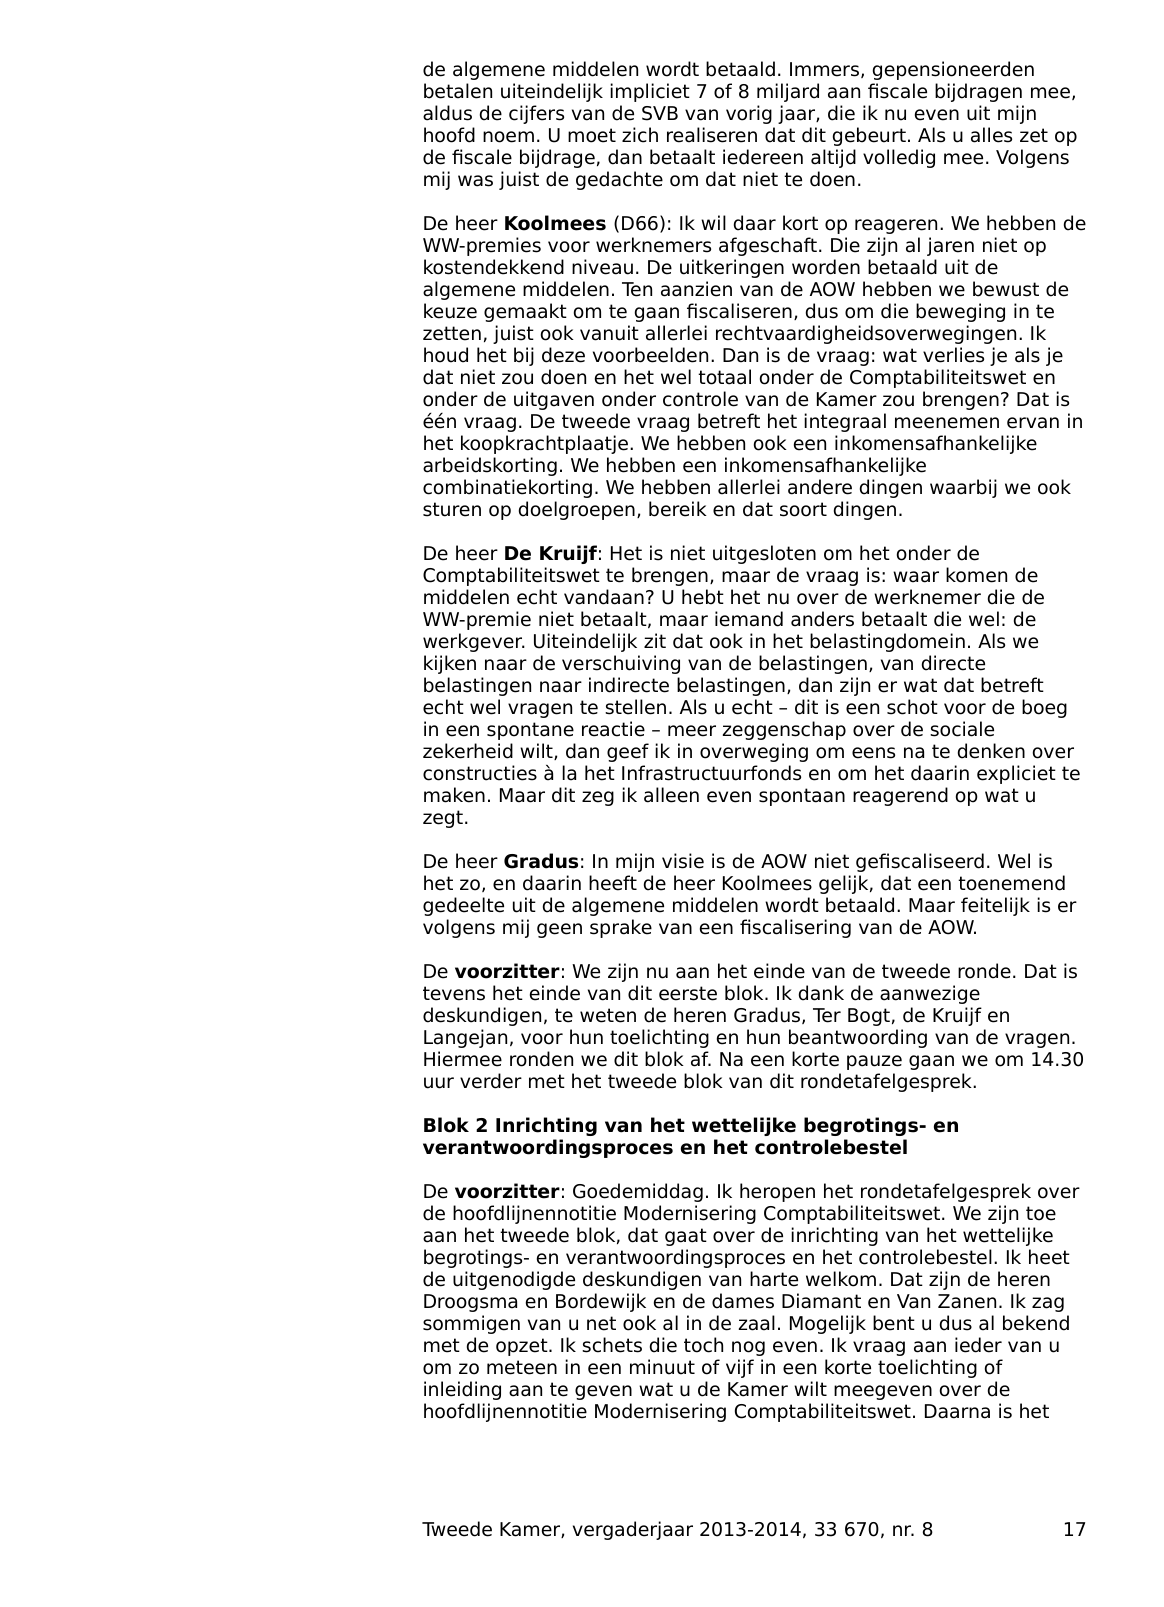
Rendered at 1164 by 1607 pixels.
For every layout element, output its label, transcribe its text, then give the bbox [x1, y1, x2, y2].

text De heer Gradus: In mijn visie is de AOW niet gefiscaliseerd. Wel is het zo, en daarin heeft de heer Koolmees gelijk, dat een toenemend gedeelte uit de algemene middelen wordt betaald. Maar feitelijk is er volgens mij geen sprake van een fiscalisering van de AOW. [422, 851, 1087, 939]
text De heer De Kruijf: Het is niet uitgesloten om het onder de Comptabiliteitswet te brengen, maar de vraag is: waar komen de middelen echt vandaan? U hebt het nu over de werknemer die de WW-premie niet betaalt, maar iemand anders betaalt die wel: de werkgever. Uiteindelijk zit dat ook in het belastingdomein. Als we kijken naar de verschuiving van de belastingen, van directe belastingen naar indirecte belastingen, dan zijn er wat dat betreft echt wel vragen te stellen. Als u echt – dit is een schot voor de boeg in een spontane reactie – meer zeggenschap over de sociale zekerheid wilt, dan geef ik in overweging om eens na te denken over constructies à la het Infrastructuurfonds en om het daarin expliciet te maken. Maar dit zeg ik alleen even spontaan reagerend op wat u zegt. [422, 543, 1087, 829]
text De voorzitter: Goedemiddag. Ik heropen het rondetafelgesprek over de hoofdlijnennotitie Modernisering Comptabiliteitswet. We zijn toe aan het tweede blok, dat gaat over de inrichting van het wettelijke begrotings- en verantwoordingsproces en het controlebestel. Ik heet de uitgenodigde deskundigen van harte welkom. Dat zijn de heren Droogsma en Bordewijk en de dames Diamant en Van Zanen. Ik zag sommigen van u net ook al in de zaal. Mogelijk bent u dus al bekend met de opzet. Ik schets die toch nog even. Ik vraag aan ieder van u om zo meteen in een minuut of vijf in een korte toelichting of inleiding aan te geven wat u de Kamer wilt meegeven over de hoofdlijnennotitie Modernisering Comptabiliteitswet. Daarna is het [422, 1181, 1087, 1423]
subtitle Blok 2 Inrichting van het wettelijke begrotings- en verantwoordingsproces en het controlebestel [422, 1115, 1087, 1159]
text De heer Koolmees (D66): Ik wil daar kort op reageren. We hebben de WW-premies voor werknemers afgeschaft. Die zijn al jaren niet op kostendekkend niveau. De uitkeringen worden betaald uit de algemene middelen. Ten aanzien van de AOW hebben we bewust de keuze gemaakt om te gaan fiscaliseren, dus om die beweging in te zetten, juist ook vanuit allerlei rechtvaardigheidsoverwegingen. Ik houd het bij deze voorbeelden. Dan is de vraag: wat verlies je als je dat niet zou doen en het wel totaal onder de Comptabiliteitswet en onder de uitgaven onder controle van de Kamer zou brengen? Dat is één vraag. De tweede vraag betreft het integraal meenemen ervan in het koopkrachtplaatje. We hebben ook een inkomensafhankelijke arbeidskorting. We hebben een inkomensafhankelijke combinatiekorting. We hebben allerlei andere dingen waarbij we ook sturen op doelgroepen, bereik en dat soort dingen. [422, 213, 1087, 521]
text De voorzitter: We zijn nu aan het einde van de tweede ronde. Dat is tevens het einde van dit eerste blok. Ik dank de aanwezige deskundigen, te weten de heren Gradus, Ter Bogt, de Kruijf en Langejan, voor hun toelichting en hun beantwoording van de vragen. Hiermee ronden we dit blok af. Na een korte pauze gaan we om 14.30 uur verder met het tweede blok van dit rondetafelgesprek. [422, 961, 1087, 1093]
text de algemene middelen wordt betaald. Immers, gepensioneerden betalen uiteindelijk impliciet 7 of 8 miljard aan fiscale bijdragen mee, aldus de cijfers van de SVB van vorig jaar, die ik nu even uit mijn hoofd noem. U moet zich realiseren dat dit gebeurt. Als u alles zet op de fiscale bijdrage, dan betaalt iedereen altijd volledig mee. Volgens mij was juist de gedachte om dat niet te doen. [422, 59, 1087, 191]
